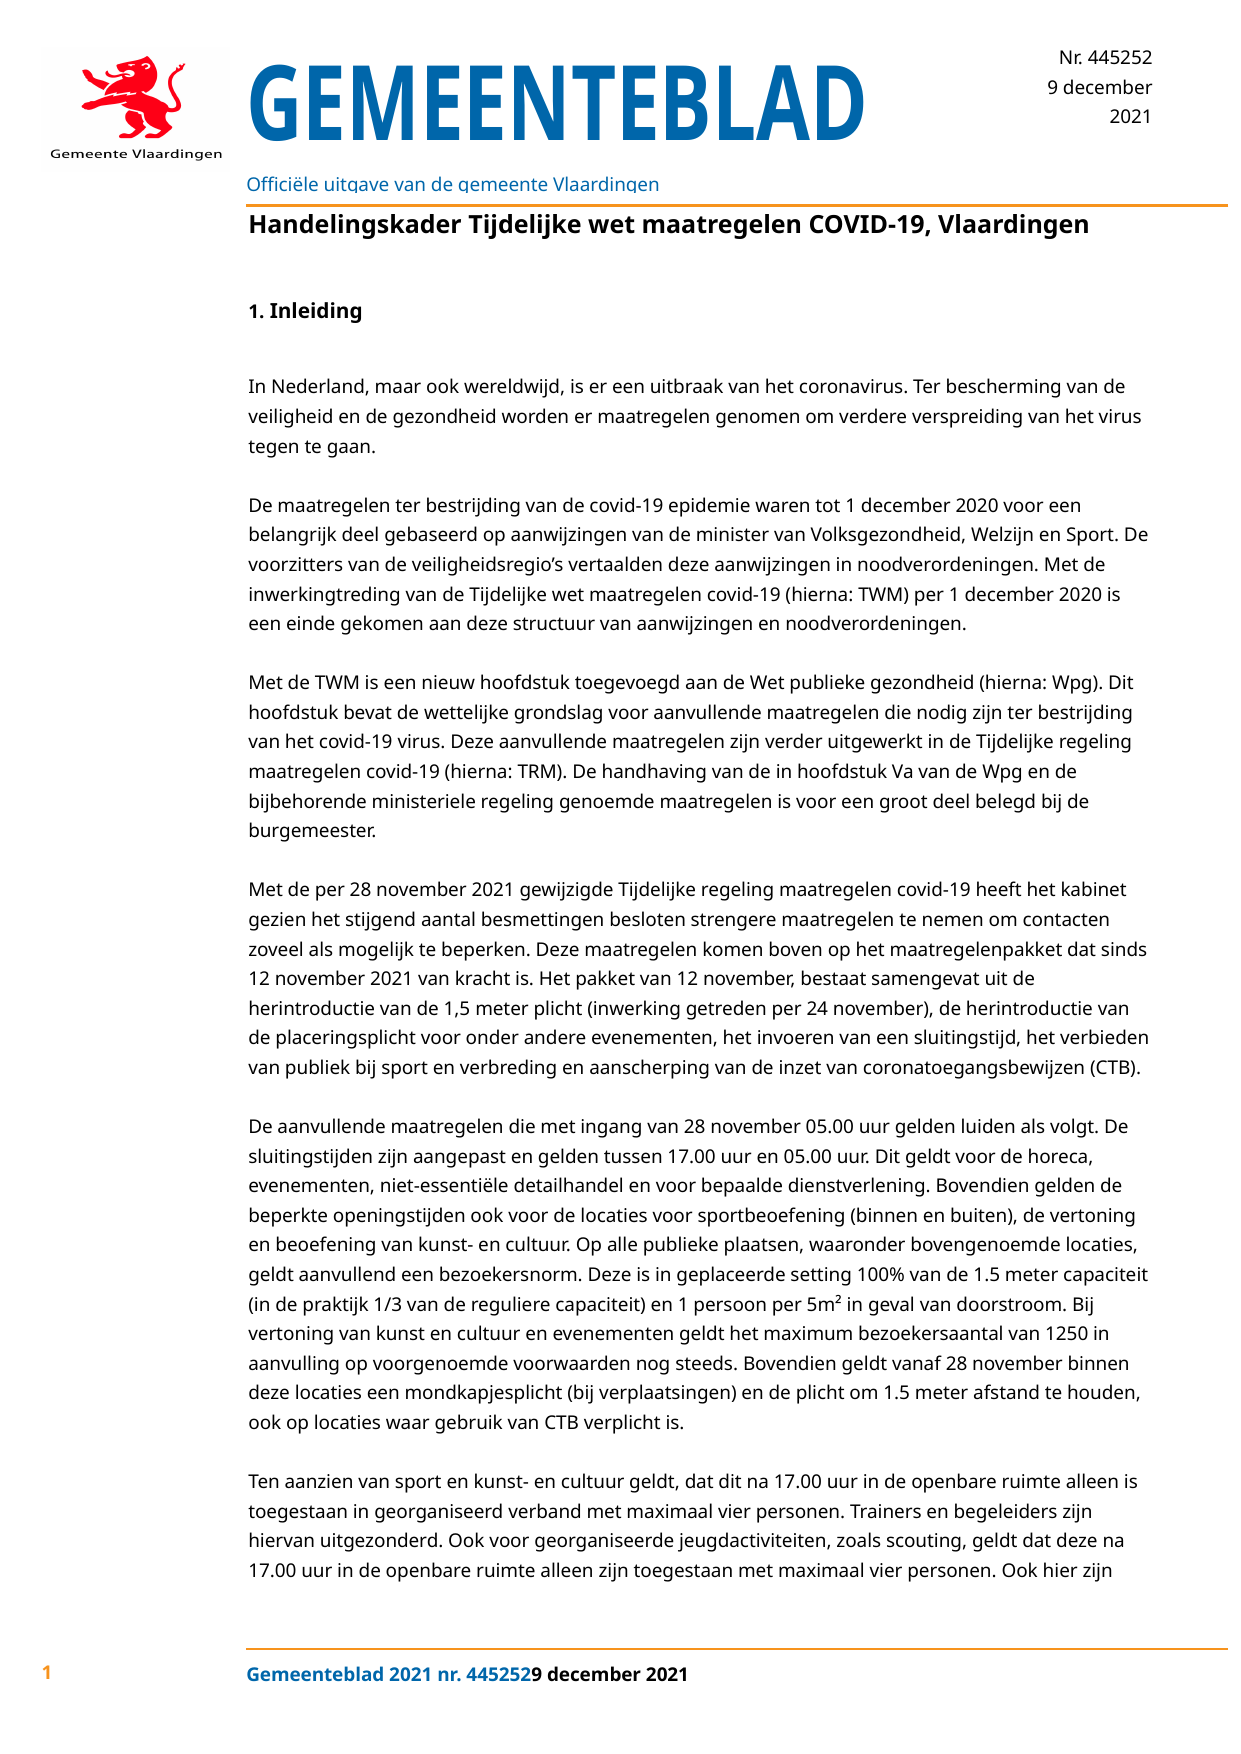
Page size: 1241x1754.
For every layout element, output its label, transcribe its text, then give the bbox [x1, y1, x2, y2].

text Met de per 28 november 2021 gewijzigde Tijdelijke regeling maatregelen covid-19 heeft het kabinet gezien het stijgend aantal besmettingen besloten strengere maatregelen te nemen om contacten zoveel als mogelijk te beperken. Deze maatregelen komen boven op het maatregelenpakket dat sinds 12 november 2021 van kracht is. Het pakket van 12 november, bestaat samengevat uit de herintroductie van de 1,5 meter plicht (inwerking getreden per 24 november), de herintroductie van de placeringsplicht voor onder andere evenementen, het invoeren van een sluitingstijd, het verbieden van publiek bij sport en verbreding en aanscherping van de inzet van coronatoegangsbewijzen (CTB). [248, 877, 1152, 1080]
text Ten aanzien van sport en kunst- en cultuur geldt, dat dit na 17.00 uur in de openbare ruimte alleen is toegestaan in georganiseerd verband met maximaal vier personen. Trainers en begeleiders zijn hiervan uitgezonderd. Ook voor georganiseerde jeugdactiviteiten, zoals scouting, geldt dat deze na 17.00 uur in de openbare ruimte alleen zijn toegestaan met maximaal vier personen. Ook hier zijn [248, 1468, 1152, 1583]
text De aanvullende maatregelen die met ingang van 28 november 05.00 uur gelden luiden als volgt. De sluitingstijden zijn aangepast en gelden tussen 17.00 uur en 05.00 uur. Dit geldt voor de horeca, evenementen, niet-essentiële detailhandel en voor bepaalde dienstverlening. Bovendien gelden de beperkte openingstijden ook voor de locaties voor sportbeoefening (binnen en buiten), de vertoning en beoefening van kunst- en cultuur. Op alle publieke plaatsen, waaronder bovengenoemde locaties, geldt aanvullend een bezoekersnorm. Deze is in geplaceerde setting 100% van de 1.5 meter capaciteit (in de praktijk 1/3 van de reguliere capaciteit) en 1 persoon per 5m² in geval van doorstroom. Bij vertoning van kunst en cultuur en evenementen geldt het maximum bezoekersaantal van 1250 in aanvulling op voorgenoemde voorwaarden nog steeds. Bovendien geldt vanaf 28 november binnen deze locaties een mondkapjesplicht (bij verplaatsingen) en de plicht om 1.5 meter afstand te houden, ook op locaties waar gebruik van CTB verplicht is. [248, 1113, 1152, 1435]
picture [41, 47, 231, 172]
text 1. Inleiding [248, 296, 1152, 324]
text Handelingskader Tijdelijke wet maatregelen COVID-19, Vlaardingen [248, 207, 1152, 241]
text De maatregelen ter bestrijding van de covid-19 epidemie waren tot 1 december 2020 voor een belangrijk deel gebaseerd op aanwijzingen van de minister van Volksgezondheid, Welzijn en Sport. De voorzitters van de veiligheidsregio’s vertaalden deze aanwijzingen in noodverordeningen. Met de inwerkingtreding van de Tijdelijke wet maatregelen covid-19 (hierna: TWM) per 1 december 2020 is een einde gekomen aan deze structuur van aanwijzingen en noodverordeningen. [248, 492, 1152, 636]
text Met de TWM is een nieuw hoofdstuk toegevoegd aan de Wet publieke gezondheid (hierna: Wpg). Dit hoofdstuk bevat de wettelijke grondslag voor aanvullende maatregelen die nodig zijn ter bestrijding van het covid-19 virus. Deze aanvullende maatregelen zijn verder uitgewerkt in de Tijdelijke regeling maatregelen covid-19 (hierna: TRM). De handhaving van de in hoofdstuk Va van de Wpg en de bijbehorende ministeriele regeling genoemde maatregelen is voor een groot deel belegd bij de burgemeester. [248, 669, 1152, 843]
text In Nederland, maar ook wereldwijd, is er een uitbraak van het coronavirus. Ter bescherming van de veiligheid en de gezondheid worden er maatregelen genomen om verdere verspreiding van het virus tegen te gaan. [248, 374, 1152, 459]
